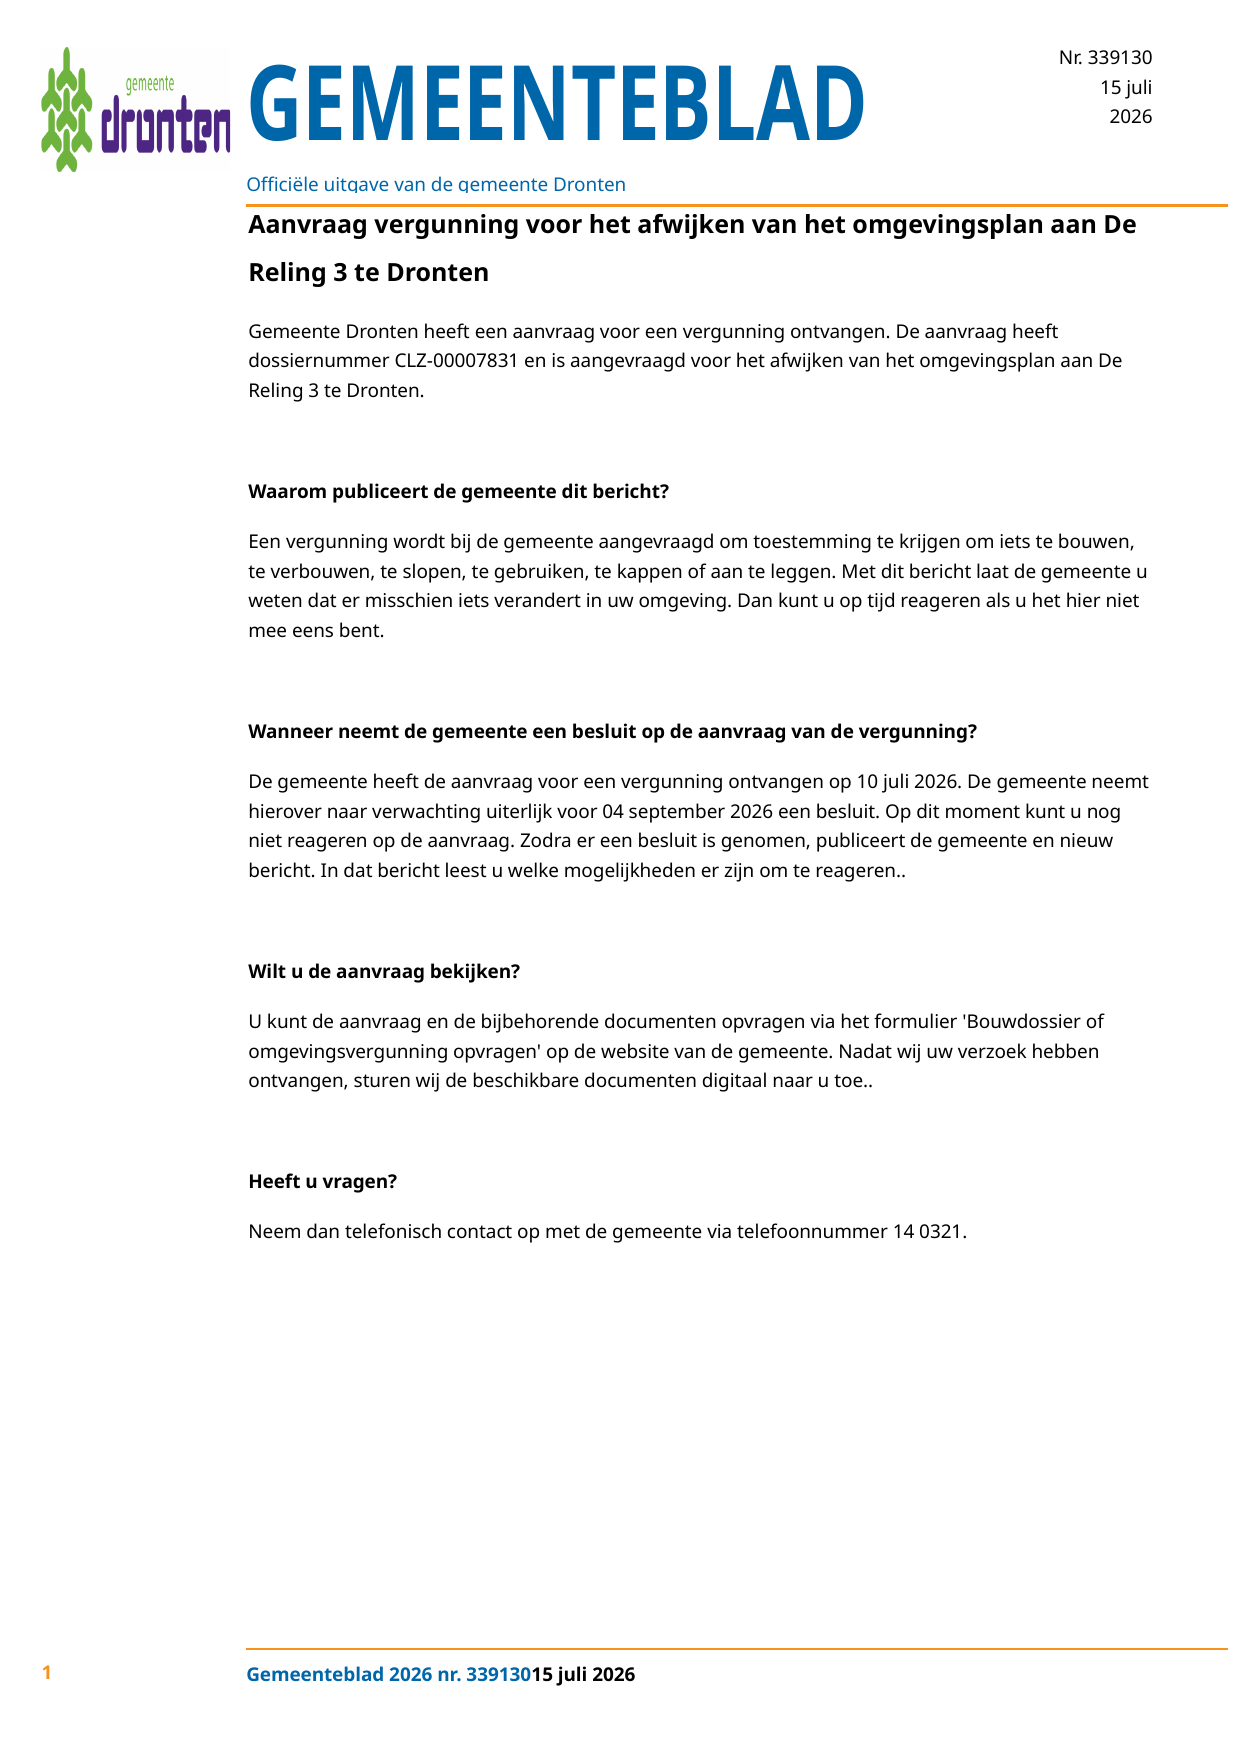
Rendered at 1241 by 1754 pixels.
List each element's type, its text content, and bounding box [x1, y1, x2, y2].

text Aanvraag vergunning voor het afwijken van het omgevingsplan aan De Reling 3 te Dronten [248, 207, 1152, 288]
text U kunt de aanvraag en de bijbehorende documenten opvragen via het formulier 'Bouwdossier of omgevingsvergunning opvragen' op de website van de gemeente. Nadat wij uw verzoek hebben ontvangen, sturen wij de beschikbare documenten digitaal naar u toe.. [248, 1008, 1152, 1093]
text Heeft u vragen? [248, 1168, 1152, 1194]
text Waarom publiceert de gemeente dit bericht? [248, 478, 1152, 504]
text De gemeente heeft de aanvraag voor een vergunning ontvangen op 10 juli 2026. De gemeente neemt hierover naar verwachting uiterlijk voor 04 september 2026 een besluit. Op dit moment kunt u nog niet reageren op de aanvraag. Zodra er een besluit is genomen, publiceert de gemeente en nieuw bericht. In dat bericht leest u welke mogelijkheden er zijn om te reageren.. [248, 768, 1152, 883]
text Wanneer neemt de gemeente een besluit op de aanvraag van de vergunning? [248, 718, 1152, 744]
text Neem dan telefonisch contact op met de gemeente via telefoonnummer 14 0321. [248, 1219, 1152, 1244]
text Een vergunning wordt bij de gemeente aangevraagd om toestemming te krijgen om iets te bouwen, te verbouwen, te slopen, te gebruiken, te kappen of aan te leggen. Met dit bericht laat de gemeente u weten dat er misschien iets verandert in uw omgeving. Dan kunt u op tijd reageren als u het hier niet mee eens bent. [248, 528, 1152, 643]
text Wilt u de aanvraag bekijken? [248, 958, 1152, 984]
picture [41, 47, 231, 172]
text Gemeente Dronten heeft een aanvraag voor een vergunning ontvangen. De aanvraag heeft dossiernummer CLZ-00007831 en is aangevraagd voor het afwijken van het omgevingsplan aan De Reling 3 te Dronten. [248, 318, 1152, 403]
